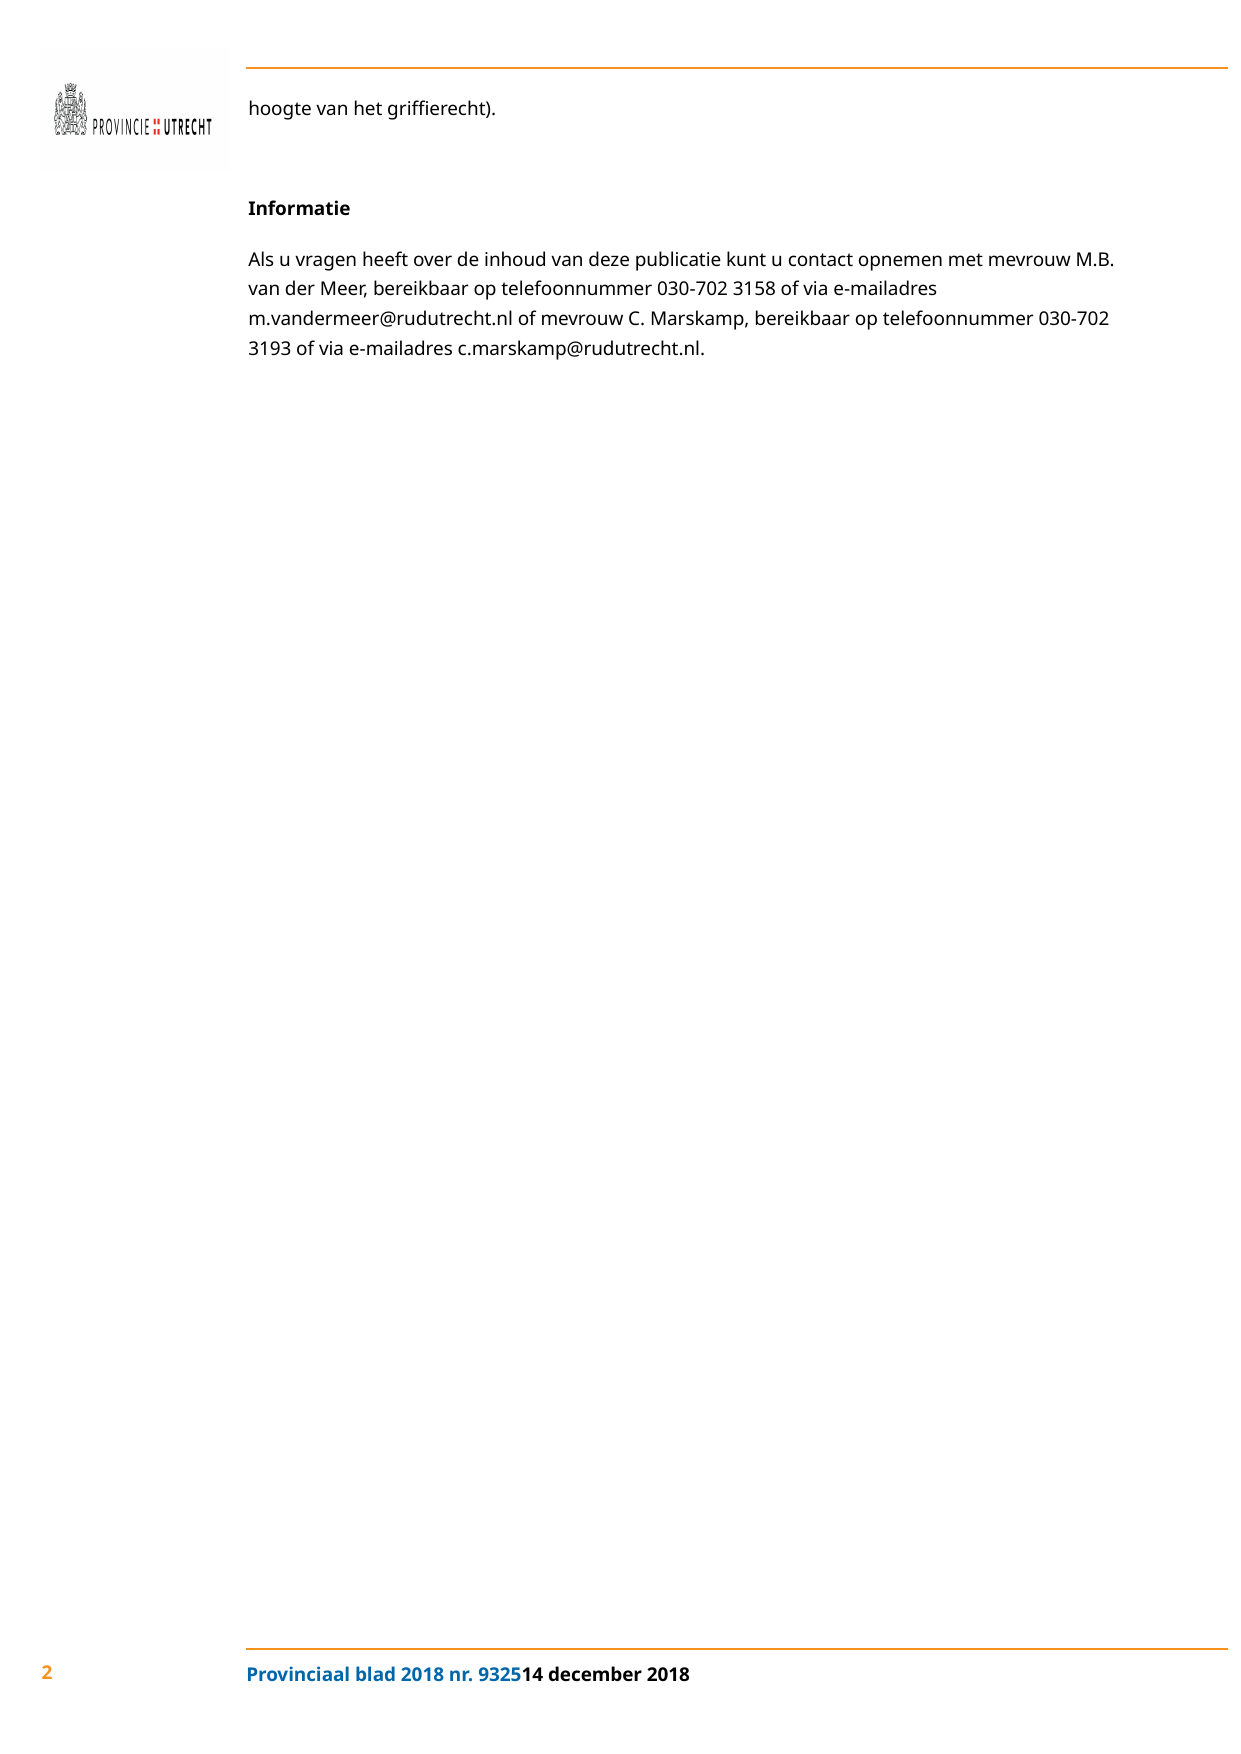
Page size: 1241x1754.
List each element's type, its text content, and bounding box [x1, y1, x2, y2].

text Informatie [248, 196, 1152, 221]
text Als u vragen heeft over de inhoud van deze publicatie kunt u contact opnemen met mevrouw M.B. van der Meer, bereikbaar op telefoonnummer 030-702 3158 of via e-mailadres m.vandermeer@rudutrecht.nl of mevrouw C. Marskamp, bereikbaar op telefoonnummer 030-702 3193 of via e-mailadres c.marskamp@rudutrecht.nl. [248, 246, 1152, 361]
picture [41, 47, 231, 172]
text hoogte van het griffierecht). [248, 95, 1152, 121]
